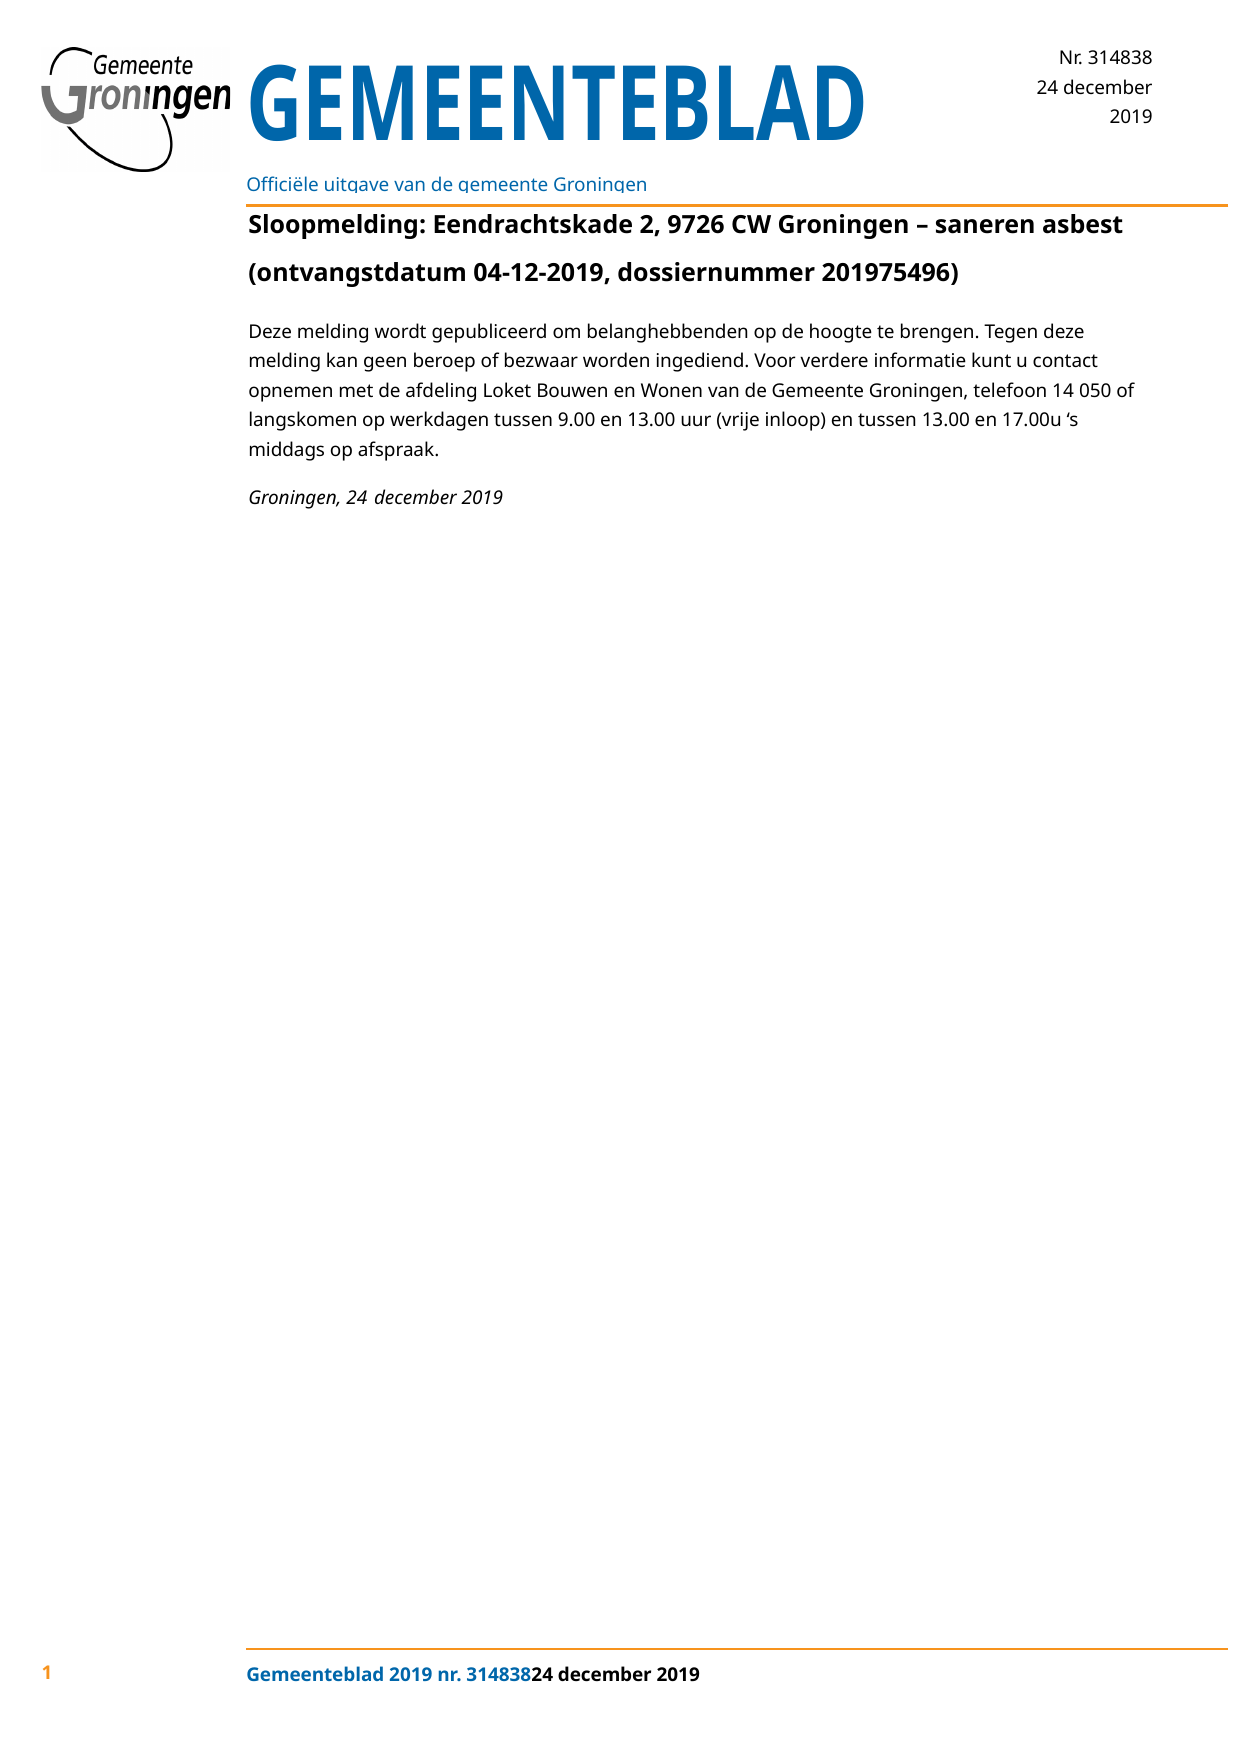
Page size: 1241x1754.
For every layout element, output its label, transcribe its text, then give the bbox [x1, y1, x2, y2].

text Deze melding wordt gepubliceerd om belanghebbenden op de hoogte te brengen. Tegen deze melding kan geen beroep of bezwaar worden ingediend. Voor verdere informatie kunt u contact opnemen met de afdeling Loket Bouwen en Wonen van de Gemeente Groningen, telefoon 14 050 of langskomen op werkdagen tussen 9.00 en 13.00 uur (vrije inloop) en tussen 13.00 en 17.00u ‘s middags op afspraak. [248, 318, 1152, 462]
picture [41, 47, 231, 172]
text Groningen, 24 december 2019 [248, 484, 1152, 510]
text Sloopmelding: Eendrachtskade 2, 9726 CW Groningen – saneren asbest (ontvangstdatum 04-12-2019, dossiernummer 201975496) [248, 207, 1152, 288]
